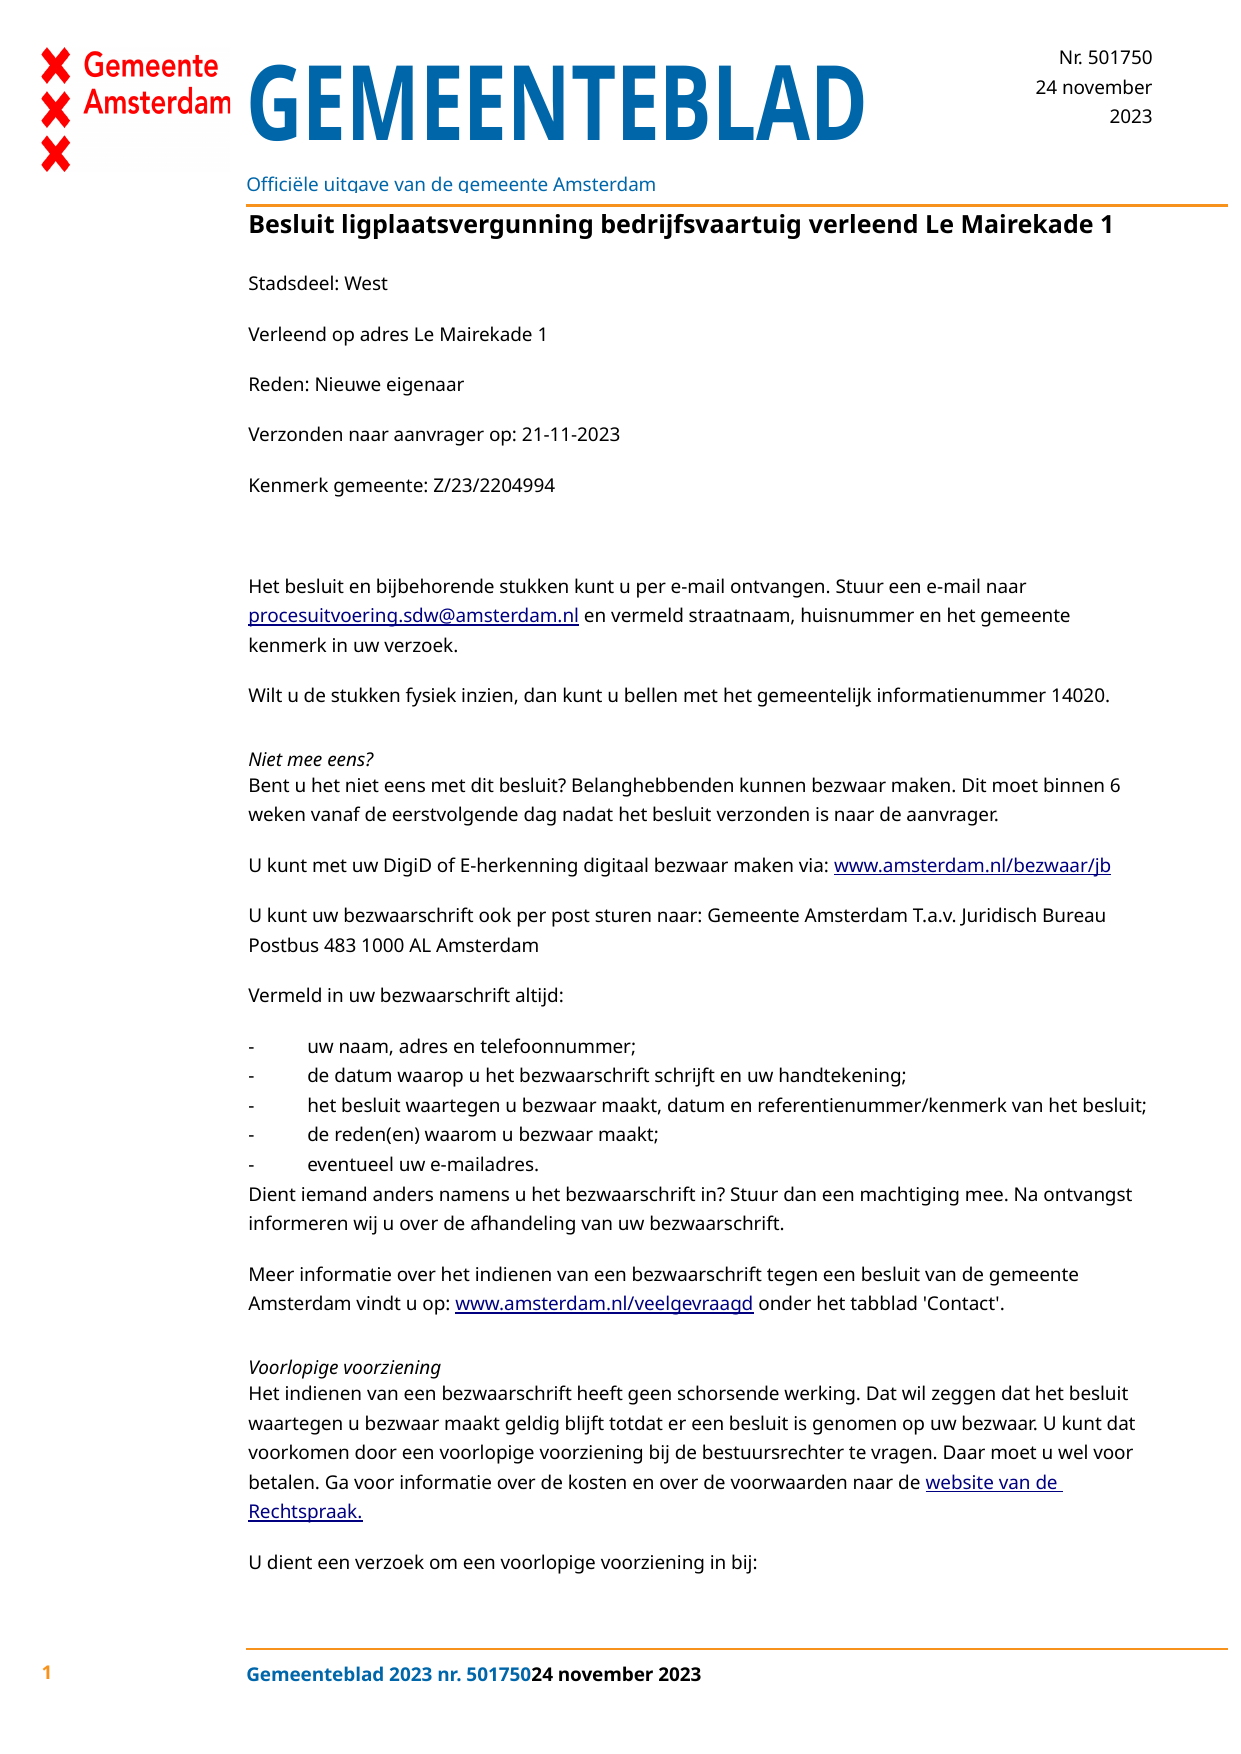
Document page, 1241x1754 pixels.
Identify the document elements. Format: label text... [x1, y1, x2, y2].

text Verzonden naar aanvrager op: 21-11-2023 [248, 422, 1152, 447]
text Niet mee eens? [248, 746, 1152, 772]
picture [41, 47, 231, 172]
list de reden(en) waarom u bezwaar maakt; [248, 1122, 1152, 1147]
text Kenmerk gemeente: Z/23/2204994 [248, 472, 1152, 498]
text Verleend op adres Le Mairekade 1 [248, 321, 1152, 346]
text Voorlopige voorziening [248, 1354, 1152, 1380]
text Stadsdeel: West [248, 270, 1152, 296]
list het besluit waartegen u bezwaar maakt, datum en referentienummer/kenmerk van het besluit; [248, 1092, 1152, 1118]
list eventueel uw e-mailadres. [248, 1151, 1152, 1177]
text Dient iemand anders namens u het bezwaarschrift in? Stuur dan een machtiging mee. Na ontvangst informeren wij u over de afhandeling van uw bezwaarschrift. [248, 1181, 1152, 1236]
text Reden: Nieuwe eigenaar [248, 371, 1152, 397]
text U kunt met uw DigiD of E-herkenning digitaal bezwaar maken via: www.amsterdam.nl/bezwaar/jb [248, 852, 1152, 878]
text U kunt uw bezwaarschrift ook per post sturen naar: Gemeente Amsterdam T.a.v. Juridisch Bureau Postbus 483 1000 AL Amsterdam [248, 902, 1152, 958]
text Vermeld in uw bezwaarschrift altijd: [248, 982, 1152, 1008]
text U dient een verzoek om een voorlopige voorziening in bij: [248, 1549, 1152, 1574]
text Wilt u de stukken fysiek inzien, dan kunt u bellen met het gemeentelijk informatienummer 14020. [248, 682, 1152, 708]
text Het indienen van een bezwaarschrift heeft geen schorsende werking. Dat wil zeggen dat het besluit waartegen u bezwaar maakt geldig blijft totdat er een besluit is genomen op uw bezwaar. U kunt dat voorkomen door een voorlopige voorziening bij de bestuursrechter te vragen. Daar moet u wel voor betalen. Ga voor informatie over de kosten en over de voorwaarden naar de website van de Rechtspraak. [248, 1380, 1152, 1524]
list uw naam, adres en telefoonnummer; [248, 1033, 1152, 1059]
list de datum waarop u het bezwaarschrift schrijft en uw handtekening; [248, 1062, 1152, 1088]
text Bent u het niet eens met dit besluit? Belanghebbenden kunnen bezwaar maken. Dit moet binnen 6 weken vanaf de eerstvolgende dag nadat het besluit verzonden is naar de aanvrager. [248, 772, 1152, 827]
text Het besluit en bijbehorende stukken kunt u per e-mail ontvangen. Stuur een e-mail naar procesuitvoering.sdw@amsterdam.nl en vermeld straatnaam, huisnummer en het gemeente kenmerk in uw verzoek. [248, 573, 1152, 658]
text Meer informatie over het indienen van een bezwaarschrift tegen een besluit van de gemeente Amsterdam vindt u op: www.amsterdam.nl/veelgevraagd onder het tabblad 'Contact'. [248, 1261, 1152, 1316]
text Besluit ligplaatsvergunning bedrijfsvaartuig verleend Le Mairekade 1 [248, 207, 1152, 241]
